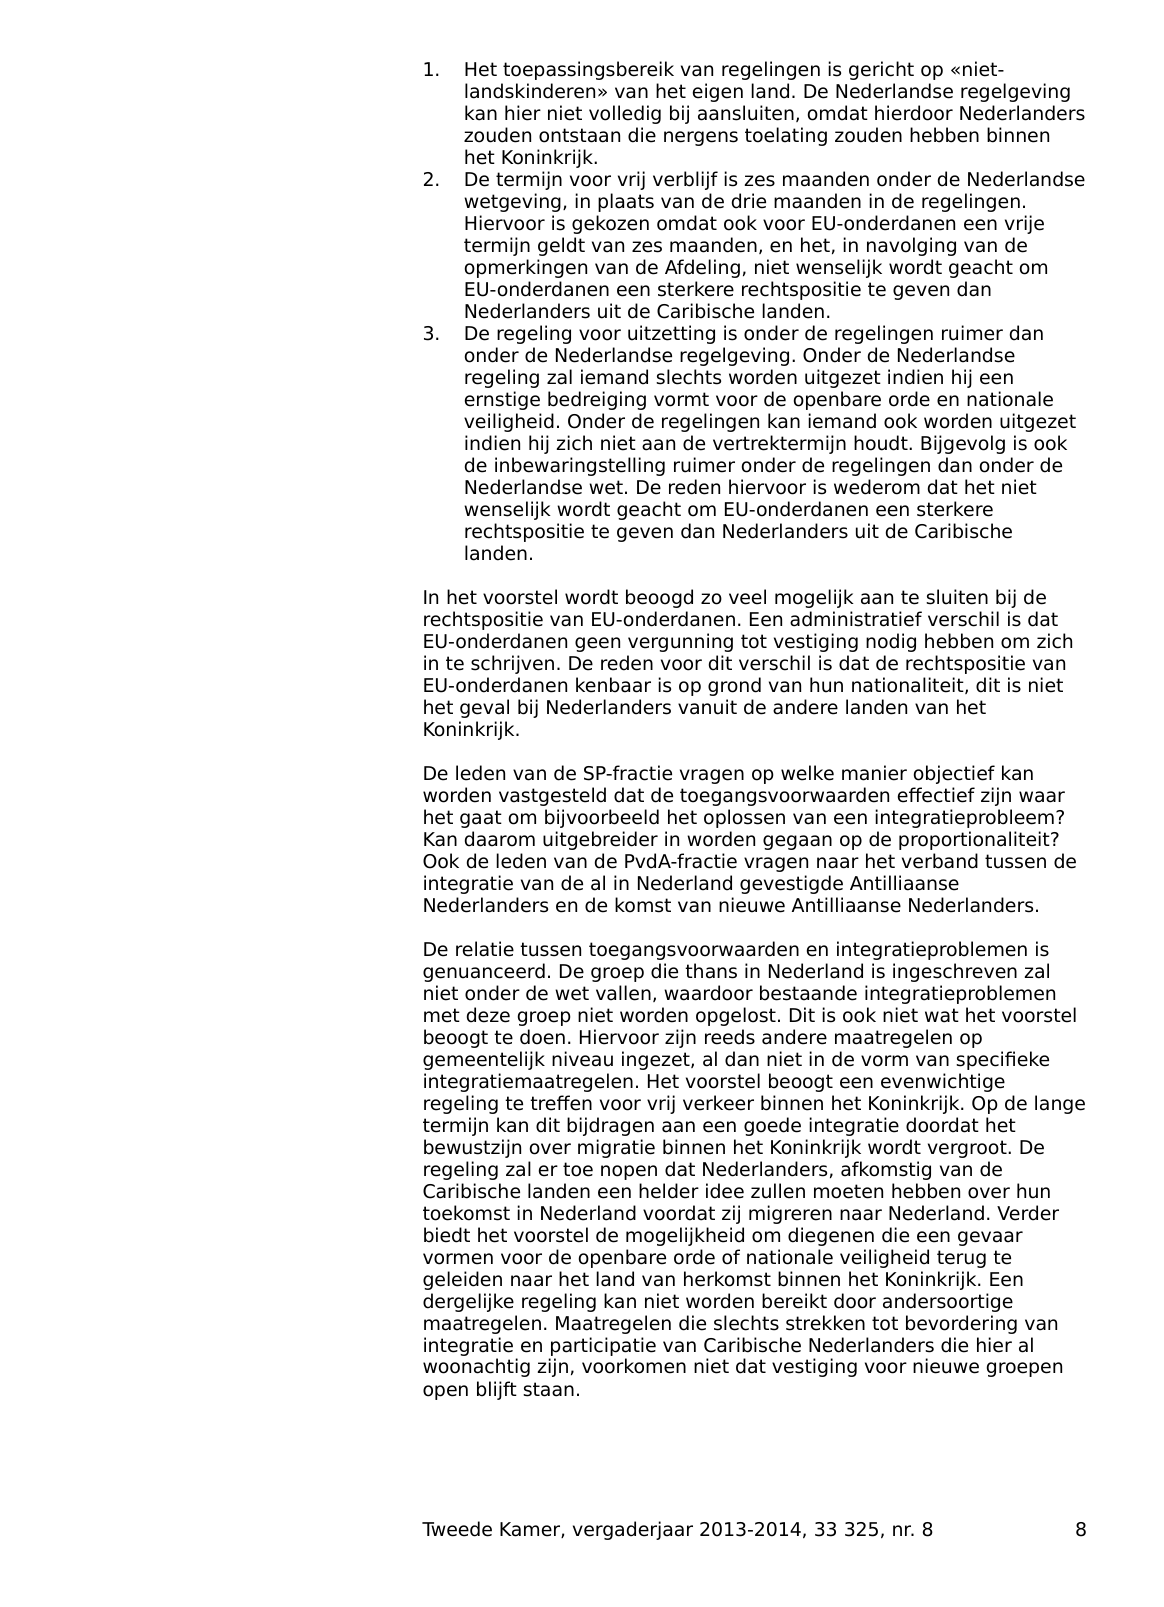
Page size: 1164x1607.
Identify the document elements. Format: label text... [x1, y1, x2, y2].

text 1. Het toepassingsbereik van regelingen is gericht op «niet-landskinderen» van het eigen land. De Nederlandse regelgeving kan hier niet volledig bij aansluiten, omdat hierdoor Nederlanders zouden ontstaan die nergens toelating zouden hebben binnen het Koninkrijk. [422, 59, 1087, 169]
text De relatie tussen toegangsvoorwaarden en integratieproblemen is genuanceerd. De groep die thans in Nederland is ingeschreven zal niet onder de wet vallen, waardoor bestaande integratieproblemen met deze groep niet worden opgelost. Dit is ook niet wat het voorstel beoogt te doen. Hiervoor zijn reeds andere maatregelen op gemeentelijk niveau ingezet, al dan niet in de vorm van specifieke integratiemaatregelen. Het voorstel beoogt een evenwichtige regeling te treffen voor vrij verkeer binnen het Koninkrijk. Op de lange termijn kan dit bijdragen aan een goede integratie doordat het bewustzijn over migratie binnen het Koninkrijk wordt vergroot. De regeling zal er toe nopen dat Nederlanders, afkomstig van de Caribische landen een helder idee zullen moeten hebben over hun toekomst in Nederland voordat zij migreren naar Nederland. Verder biedt het voorstel de mogelijkheid om diegenen die een gevaar vormen voor de openbare orde of nationale veiligheid terug te geleiden naar het land van herkomst binnen het Koninkrijk. Een dergelijke regeling kan niet worden bereikt door andersoortige maatregelen. Maatregelen die slechts strekken tot bevordering van integratie en participatie van Caribische Nederlanders die hier al woonachtig zijn, voorkomen niet dat vestiging voor nieuwe groepen open blijft staan. [422, 939, 1087, 1400]
text 2. De termijn voor vrij verblijf is zes maanden onder de Nederlandse wetgeving, in plaats van de drie maanden in de regelingen. Hiervoor is gekozen omdat ook voor EU-onderdanen een vrije termijn geldt van zes maanden, en het, in navolging van de opmerkingen van de Afdeling, niet wenselijk wordt geacht om EU-onderdanen een sterkere rechtspositie te geven dan Nederlanders uit de Caribische landen. [422, 169, 1087, 323]
text De leden van de SP-fractie vragen op welke manier objectief kan worden vastgesteld dat de toegangsvoorwaarden effectief zijn waar het gaat om bijvoorbeeld het oplossen van een integratieprobleem? Kan daarom uitgebreider in worden gegaan op de proportionaliteit? Ook de leden van de PvdA-fractie vragen naar het verband tussen de integratie van de al in Nederland gevestigde Antilliaanse Nederlanders en de komst van nieuwe Antilliaanse Nederlanders. [422, 763, 1087, 917]
text 3. De regeling voor uitzetting is onder de regelingen ruimer dan onder de Nederlandse regelgeving. Onder de Nederlandse regeling zal iemand slechts worden uitgezet indien hij een ernstige bedreiging vormt voor de openbare orde en nationale veiligheid. Onder de regelingen kan iemand ook worden uitgezet indien hij zich niet aan de vertrektermijn houdt. Bijgevolg is ook de inbewaringstelling ruimer onder de regelingen dan onder de Nederlandse wet. De reden hiervoor is wederom dat het niet wenselijk wordt geacht om EU-onderdanen een sterkere rechtspositie te geven dan Nederlanders uit de Caribische landen. [422, 323, 1087, 564]
text In het voorstel wordt beoogd zo veel mogelijk aan te sluiten bij de rechtspositie van EU-onderdanen. Een administratief verschil is dat EU-onderdanen geen vergunning tot vestiging nodig hebben om zich in te schrijven. De reden voor dit verschil is dat de rechtspositie van EU-onderdanen kenbaar is op grond van hun nationaliteit, dit is niet het geval bij Nederlanders vanuit de andere landen van het Koninkrijk. [422, 587, 1087, 741]
